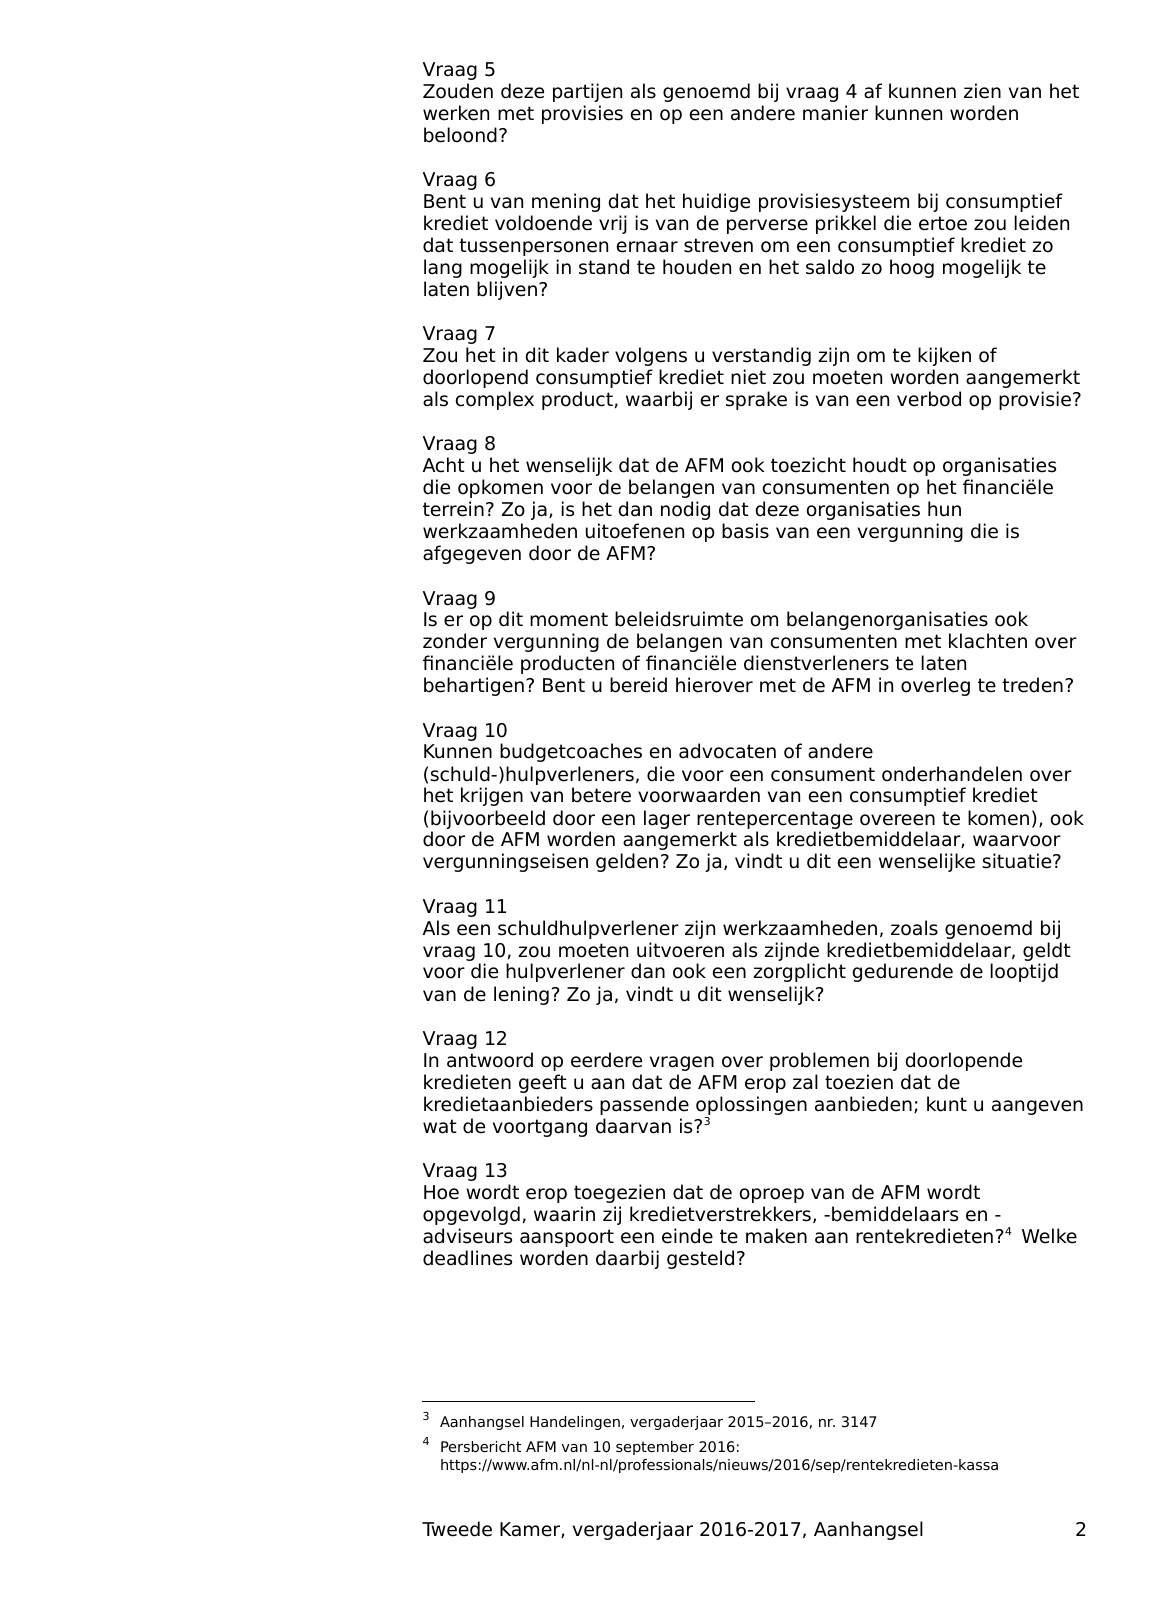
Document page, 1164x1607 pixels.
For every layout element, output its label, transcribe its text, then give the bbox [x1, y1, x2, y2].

text Vraag 7 [422, 323, 1087, 345]
text Vraag 9 [422, 587, 1087, 609]
text Vraag 6 [422, 169, 1087, 191]
text Vraag 13 [422, 1160, 1087, 1182]
text Acht u het wenselijk dat de AFM ook toezicht houdt op organisaties die opkomen voor de belangen van consumenten op het financiële terrein? Zo ja, is het dan nodig dat deze organisaties hun werkzaamheden uitoefenen op basis van een vergunning die is afgegeven door de AFM? [422, 455, 1087, 565]
text Vraag 5 [422, 59, 1087, 81]
text Zouden deze partijen als genoemd bij vraag 4 af kunnen zien van het werken met provisies en op een andere manier kunnen worden beloond? [422, 81, 1087, 147]
text Vraag 8 [422, 433, 1087, 455]
text Hoe wordt erop toegezien dat de oproep van de AFM wordt opgevolgd, waarin zij kredietverstrekkers, -bemiddelaars en -adviseurs aanspoort een einde te maken aan rentekredieten? Welke deadlines worden daarbij gesteld? [422, 1182, 1087, 1269]
text Vraag 12 [422, 1028, 1087, 1049]
text Aanhangsel Handelingen, vergaderjaar 2015–2016, nr. 3147 [422, 1410, 1087, 1432]
text Persbericht AFM van 10 september 2016: https://www.afm.nl/nl-nl/professionals/nieuws/2016/sep/rentekredieten-kassa [422, 1435, 1087, 1474]
text Vraag 10 [422, 719, 1087, 741]
text Als een schuldhulpverlener zijn werkzaamheden, zoals genoemd bij vraag 10, zou moeten uitvoeren als zijnde kredietbemiddelaar, geldt voor die hulpverlener dan ook een zorgplicht gedurende de looptijd van de lening? Zo ja, vindt u dit wenselijk? [422, 917, 1087, 1005]
text Kunnen budgetcoaches en advocaten of andere (schuld-)hulpverleners, die voor een consument onderhandelen over het krijgen van betere voorwaarden van een consumptief krediet (bijvoorbeeld door een lager rentepercentage overeen te komen), ook door de AFM worden aangemerkt als kredietbemiddelaar, waarvoor vergunningseisen gelden? Zo ja, vindt u dit een wenselijke situatie? [422, 741, 1087, 873]
text Zou het in dit kader volgens u verstandig zijn om te kijken of doorlopend consumptief krediet niet zou moeten worden aangemerkt als complex product, waarbij er sprake is van een verbod op provisie? [422, 345, 1087, 411]
text Bent u van mening dat het huidige provisiesysteem bij consumptief krediet voldoende vrij is van de perverse prikkel die ertoe zou leiden dat tussenpersonen ernaar streven om een consumptief krediet zo lang mogelijk in stand te houden en het saldo zo hoog mogelijk te laten blijven? [422, 191, 1087, 301]
text In antwoord op eerdere vragen over problemen bij doorlopende kredieten geeft u aan dat de AFM erop zal toezien dat de kredietaanbieders passende oplossingen aanbieden; kunt u aangeven wat de voortgang daarvan is? [422, 1049, 1087, 1137]
text Vraag 11 [422, 896, 1087, 917]
text Is er op dit moment beleidsruimte om belangenorganisaties ook zonder vergunning de belangen van consumenten met klachten over financiële producten of financiële dienstverleners te laten behartigen? Bent u bereid hierover met de AFM in overleg te treden? [422, 609, 1087, 697]
